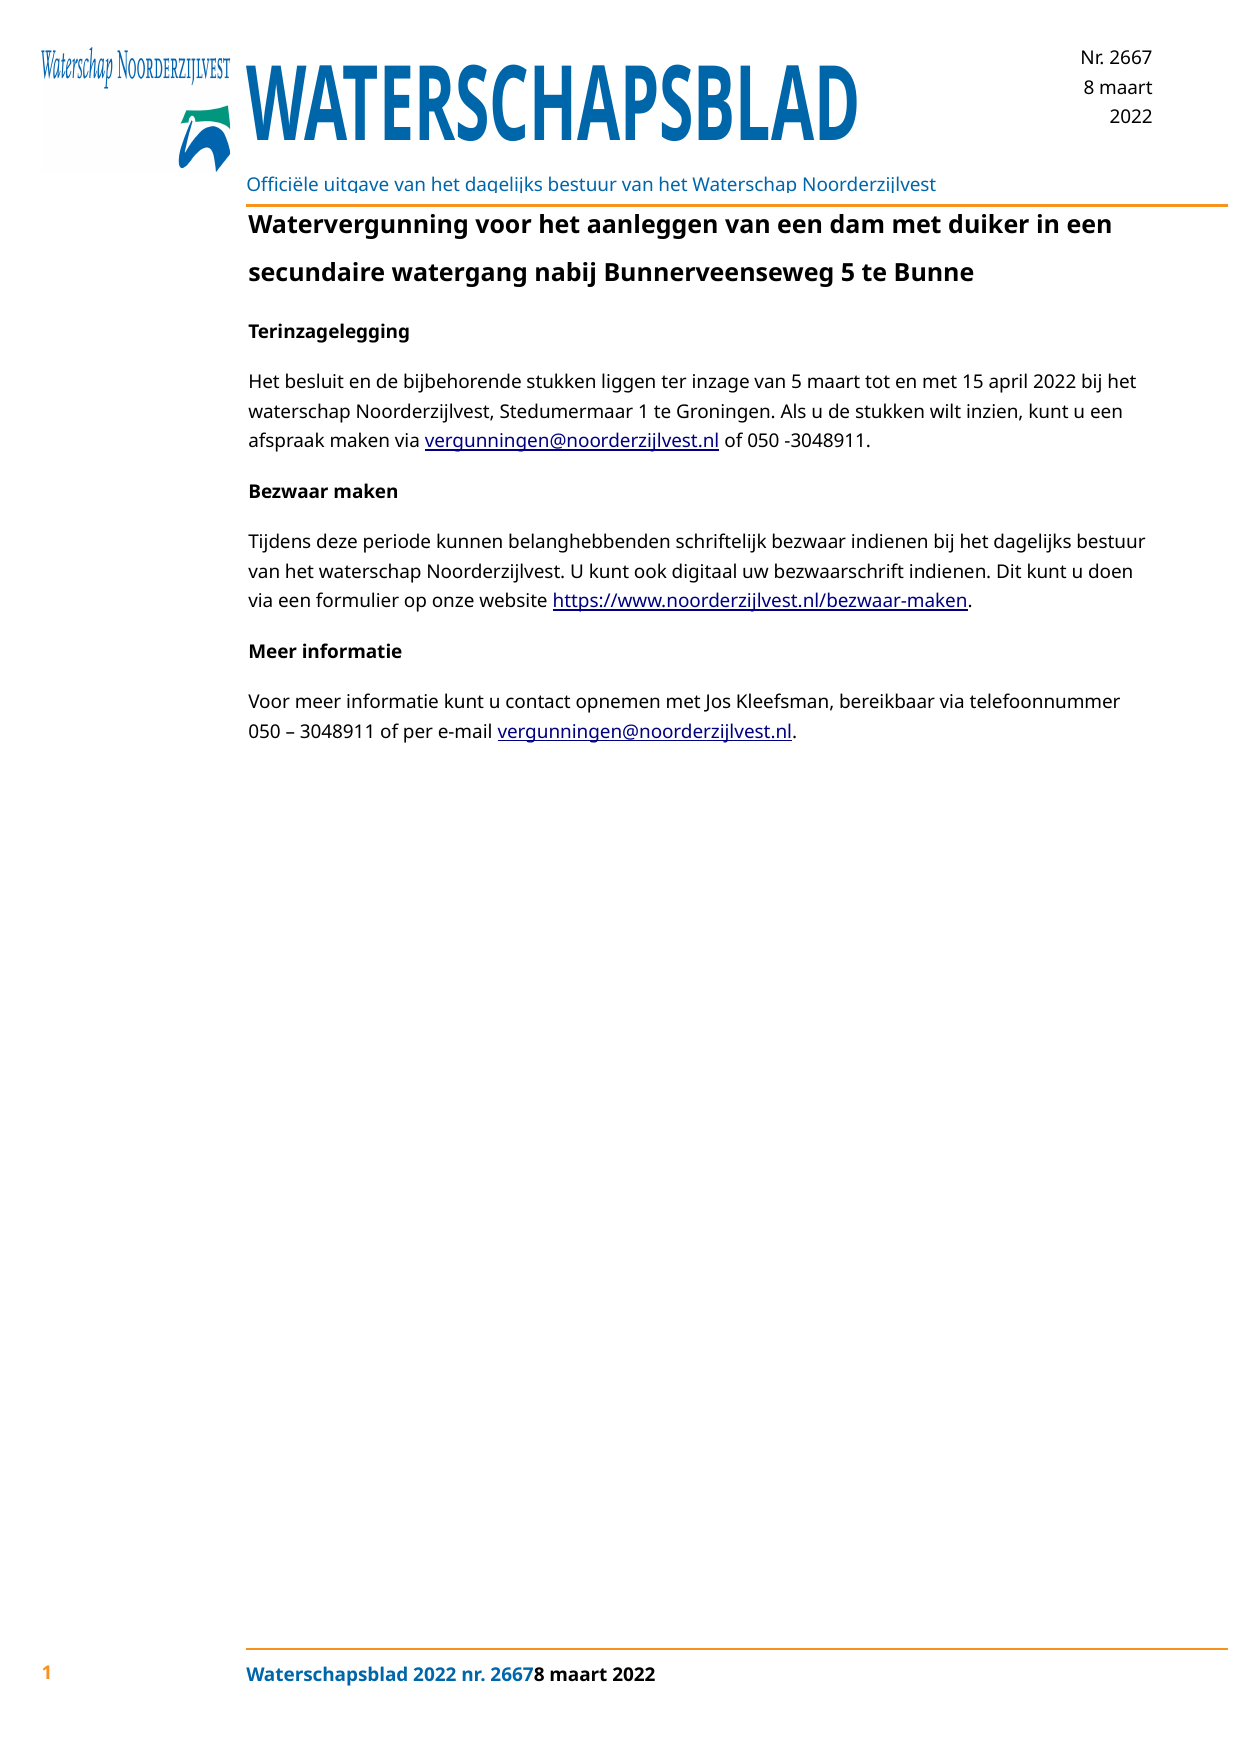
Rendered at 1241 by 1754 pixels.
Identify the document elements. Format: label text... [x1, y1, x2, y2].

text Bezwaar maken [248, 478, 1152, 504]
text Terinzagelegging [248, 318, 1152, 344]
text Het besluit en de bijbehorende stukken liggen ter inzage van 5 maart tot en met 15 april 2022 bij het waterschap Noorderzijlvest, Stedumermaar 1 te Groningen. Als u de stukken wilt inzien, kunt u een afspraak maken via vergunningen@noorderzijlvest.nl of 050 -3048911. [248, 368, 1152, 453]
text Meer informatie [248, 638, 1152, 664]
text Voor meer informatie kunt u contact opnemen met Jos Kleefsman, bereikbaar via telefoonnummer 050 – 3048911 of per e-mail vergunningen@noorderzijlvest.nl. [248, 688, 1152, 744]
text Tijdens deze periode kunnen belanghebbenden schriftelijk bezwaar indienen bij het dagelijks bestuur van het waterschap Noorderzijlvest. U kunt ook digitaal uw bezwaarschrift indienen. Dit kunt u doen via een formulier op onze website https://www.noorderzijlvest.nl/bezwaar-maken. [248, 528, 1152, 613]
picture [41, 47, 231, 172]
text Watervergunning voor het aanleggen van een dam met duiker in een secundaire watergang nabij Bunnerveenseweg 5 te Bunne [248, 207, 1152, 288]
